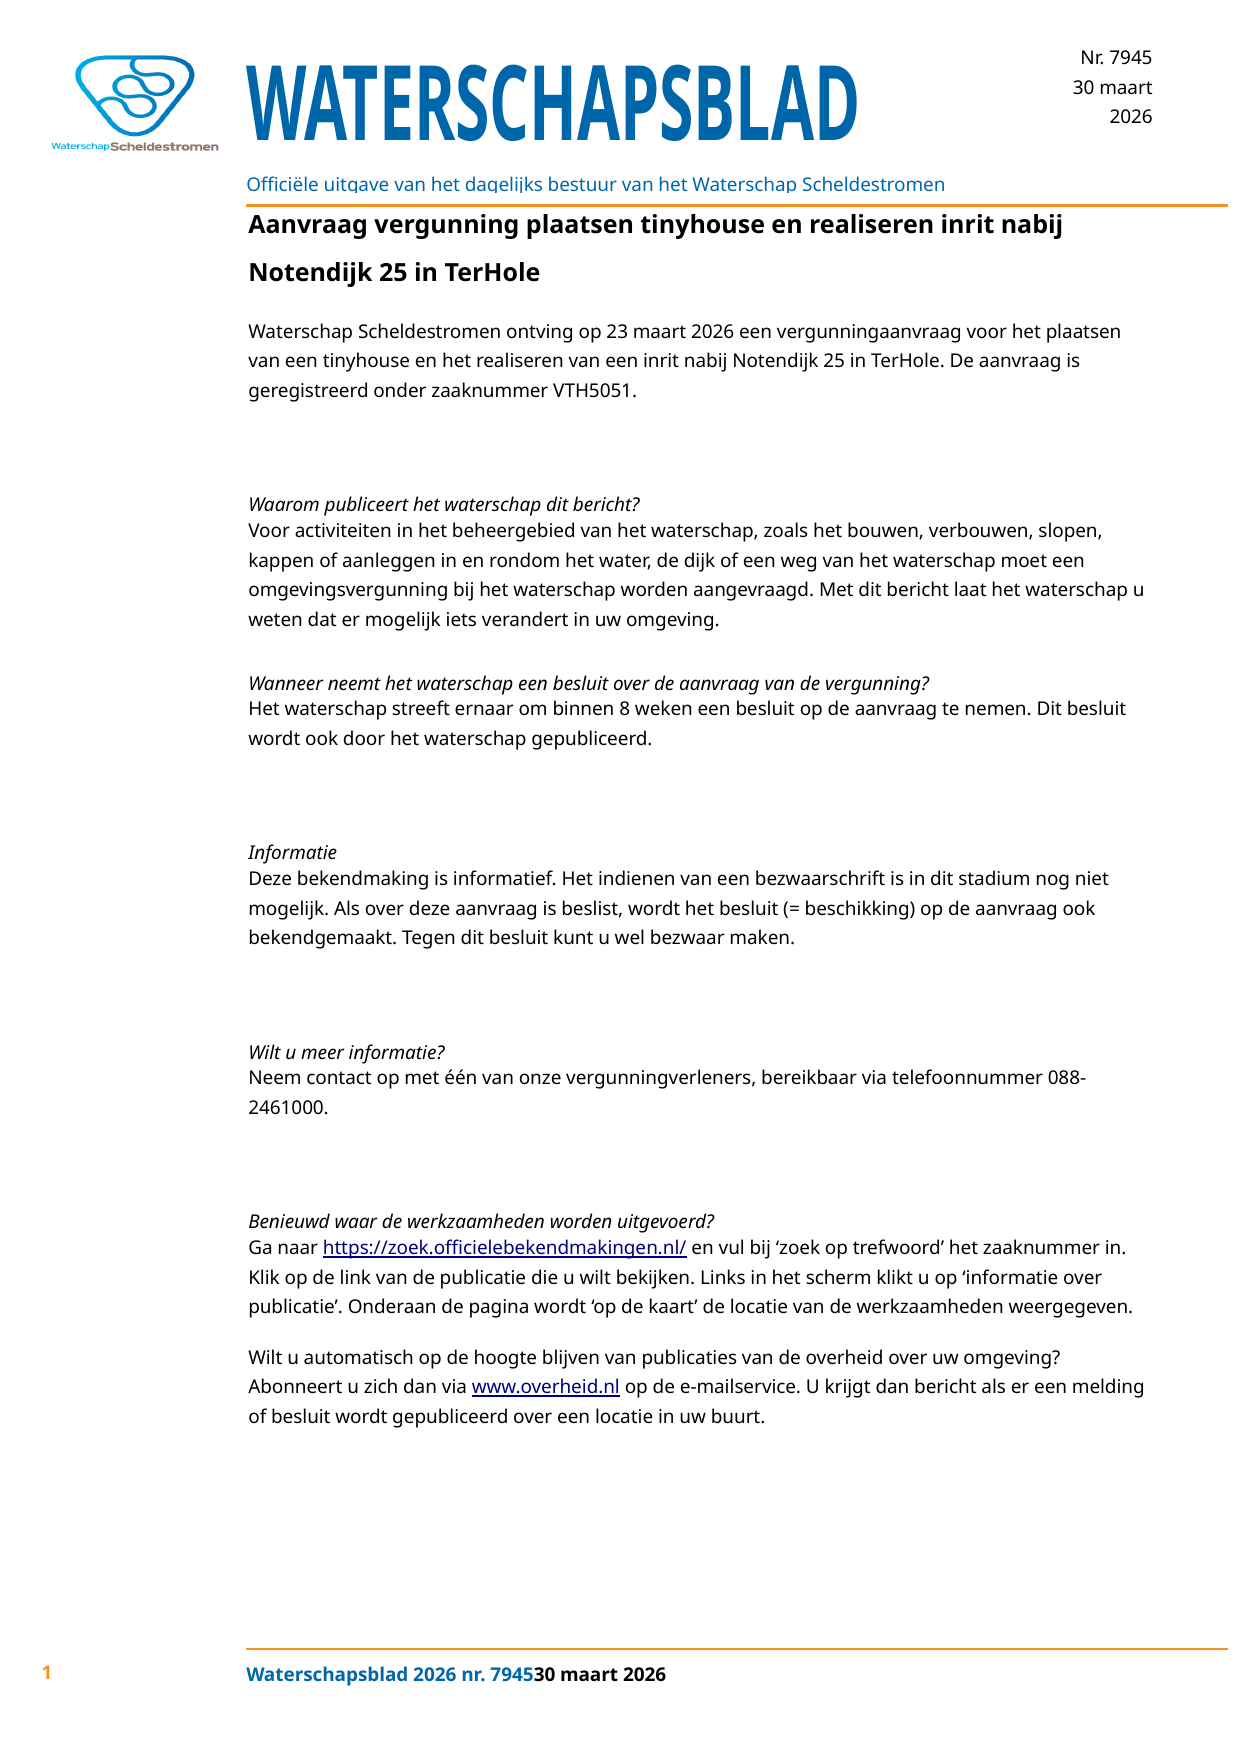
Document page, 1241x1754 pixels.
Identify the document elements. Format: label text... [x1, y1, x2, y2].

text Ga naar https://zoek.officielebekendmakingen.nl/ en vul bij ‘zoek op trefwoord’ het zaaknummer in. Klik op de link van de publicatie die u wilt bekijken. Links in het scherm klikt u op ‘informatie over publicatie’. Onderaan de pagina wordt ‘op de kaart’ de locatie van de werkzaamheden weergegeven. [248, 1234, 1152, 1319]
text Aanvraag vergunning plaatsen tinyhouse en realiseren inrit nabij Notendijk 25 in TerHole [248, 207, 1152, 288]
text Wilt u automatisch op de hoogte blijven van publicaties van de overheid over uw omgeving? Abonneert u zich dan via www.overheid.nl op de e-mailservice. U krijgt dan bericht als er een melding of besluit wordt gepubliceerd over een locatie in uw buurt. [248, 1344, 1152, 1429]
text Het waterschap streeft ernaar om binnen 8 weken een besluit op de aanvraag te nemen. Dit besluit wordt ook door het waterschap gepubliceerd. [248, 696, 1152, 751]
picture [41, 47, 231, 172]
text Benieuwd waar de werkzaamheden worden uitgevoerd? [248, 1208, 1152, 1234]
text Waarom publiceert het waterschap dit bericht? [248, 491, 1152, 517]
text Voor activiteiten in het beheergebied van het waterschap, zoals het bouwen, verbouwen, slopen, kappen of aanleggen in en rondom het water, de dijk of een weg van het waterschap moet een omgevingsvergunning bij het waterschap worden aangevraagd. Met dit bericht laat het waterschap u weten dat er mogelijk iets verandert in uw omgeving. [248, 517, 1152, 632]
text Informatie [248, 839, 1152, 865]
text Wanneer neemt het waterschap een besluit over de aanvraag van de vergunning? [248, 670, 1152, 696]
text Neem contact op met één van onze vergunningverleners, bereikbaar via telefoonnummer 088-2461000. [248, 1064, 1152, 1120]
text Deze bekendmaking is informatief. Het indienen van een bezwaarschrift is in dit stadium nog niet mogelijk. Als over deze aanvraag is beslist, wordt het besluit (= beschikking) op de aanvraag ook bekendgemaakt. Tegen dit besluit kunt u wel bezwaar maken. [248, 865, 1152, 950]
text Waterschap Scheldestromen ontving op 23 maart 2026 een vergunningaanvraag voor het plaatsen van een tinyhouse en het realiseren van een inrit nabij Notendijk 25 in TerHole. De aanvraag is geregistreerd onder zaaknummer VTH5051. [248, 318, 1152, 403]
text Wilt u meer informatie? [248, 1039, 1152, 1064]
